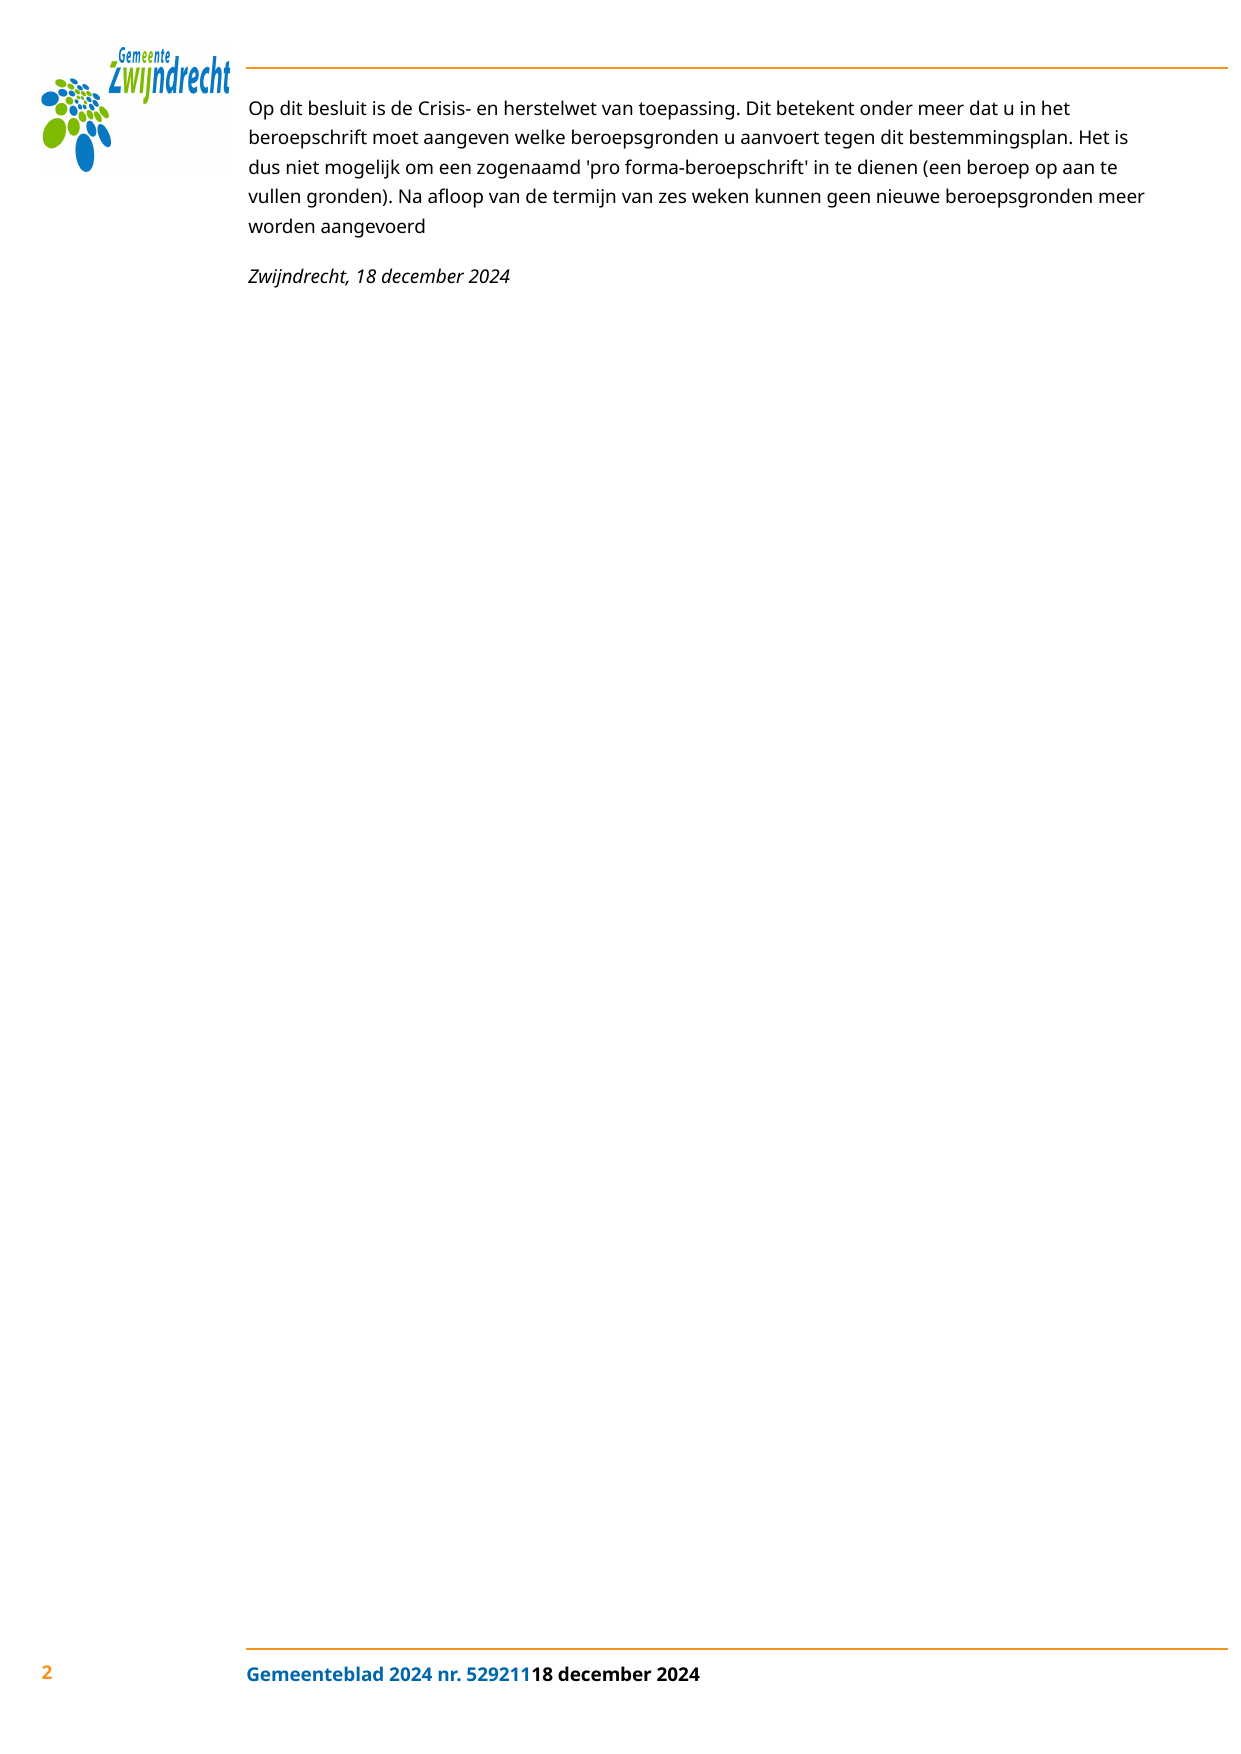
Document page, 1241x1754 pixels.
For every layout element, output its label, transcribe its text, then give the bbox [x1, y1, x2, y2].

text Op dit besluit is de Crisis- en herstelwet van toepassing. Dit betekent onder meer dat u in het beroepschrift moet aangeven welke beroepsgronden u aanvoert tegen dit bestemmingsplan. Het is dus niet mogelijk om een zogenaamd 'pro forma-beroepschrift' in te dienen (een beroep op aan te vullen gronden). Na afloop van de termijn van zes weken kunnen geen nieuwe beroepsgronden meer worden aangevoerd [248, 95, 1152, 239]
picture [41, 47, 231, 172]
text Zwijndrecht, 18 december 2024 [248, 263, 1152, 289]
